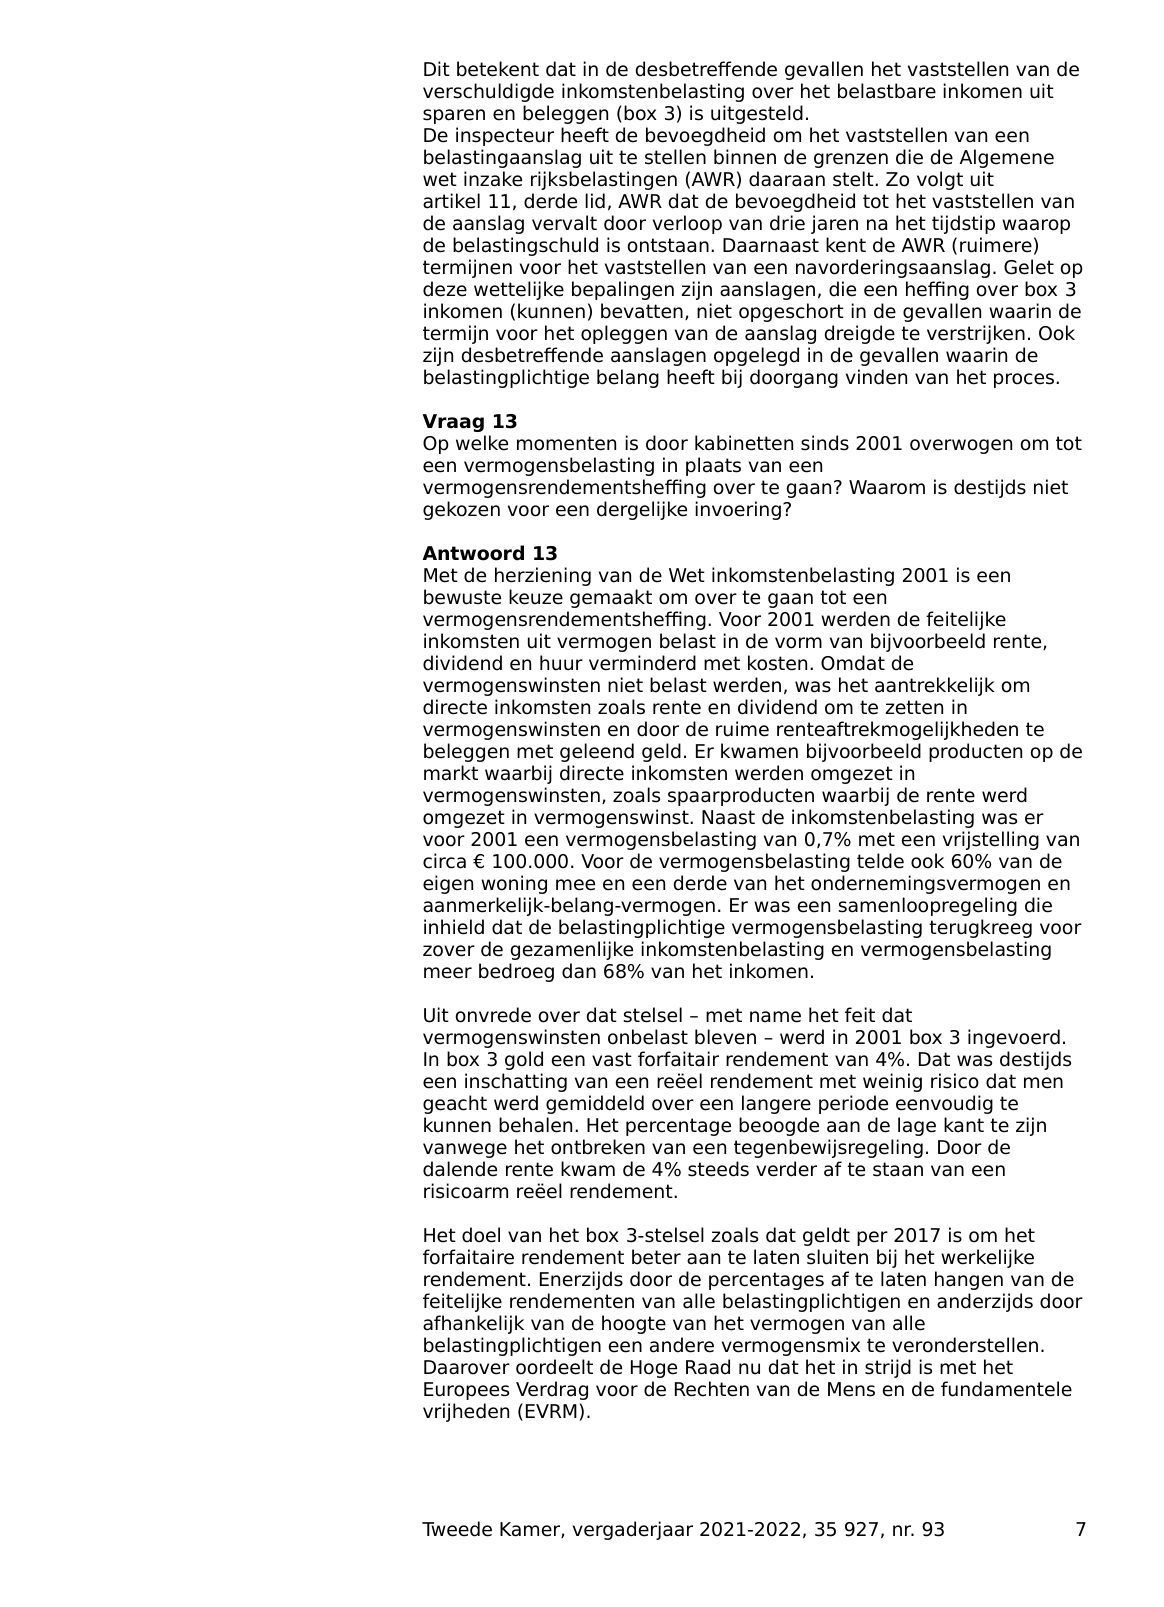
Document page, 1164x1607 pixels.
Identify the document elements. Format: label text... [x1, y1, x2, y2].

text Uit onvrede over dat stelsel – met name het feit dat vermogenswinsten onbelast bleven – werd in 2001 box 3 ingevoerd. In box 3 gold een vast forfaitair rendement van 4%. Dat was destijds een inschatting van een reëel rendement met weinig risico dat men geacht werd gemiddeld over een langere periode eenvoudig te kunnen behalen. Het percentage beoogde aan de lage kant te zijn vanwege het ontbreken van een tegenbewijsregeling. Door de dalende rente kwam de 4% steeds verder af te staan van een risicoarm reëel rendement. [422, 1005, 1087, 1203]
text Daarover oordeelt de Hoge Raad nu dat het in strijd is met het Europees Verdrag voor de Rechten van de Mens en de fundamentele vrijheden (EVRM). [422, 1357, 1087, 1423]
text Met de herziening van de Wet inkomstenbelasting 2001 is een bewuste keuze gemaakt om over te gaan tot een vermogensrendementsheffing. Voor 2001 werden de feitelijke inkomsten uit vermogen belast in de vorm van bijvoorbeeld rente, dividend en huur verminderd met kosten. Omdat de vermogenswinsten niet belast werden, was het aantrekkelijk om directe inkomsten zoals rente en dividend om te zetten in vermogenswinsten en door de ruime renteaftrekmogelijkheden te beleggen met geleend geld. Er kwamen bijvoorbeeld producten op de markt waarbij directe inkomsten werden omgezet in vermogenswinsten, zoals spaarproducten waarbij de rente werd omgezet in vermogenswinst. Naast de inkomstenbelasting was er voor 2001 een vermogensbelasting van 0,7% met een vrijstelling van circa € 100.000. Voor de vermogensbelasting telde ook 60% van de eigen woning mee en een derde van het ondernemingsvermogen en aanmerkelijk-belang-vermogen. Er was een samenloopregeling die inhield dat de belastingplichtige vermogensbelasting terugkreeg voor zover de gezamenlijke inkomstenbelasting en vermogensbelasting meer bedroeg dan 68% van het inkomen. [422, 565, 1087, 983]
text Op welke momenten is door kabinetten sinds 2001 overwogen om tot een vermogensbelasting in plaats van een vermogensrendementsheffing over te gaan? Waarom is destijds niet gekozen voor een dergelijke invoering? [422, 433, 1087, 521]
subtitle Vraag 13 [422, 411, 1087, 433]
text Dit betekent dat in de desbetreffende gevallen het vaststellen van de verschuldigde inkomstenbelasting over het belastbare inkomen uit sparen en beleggen (box 3) is uitgesteld. [422, 59, 1087, 125]
subtitle Antwoord 13 [422, 543, 1087, 565]
text De inspecteur heeft de bevoegdheid om het vaststellen van een belastingaanslag uit te stellen binnen de grenzen die de Algemene wet inzake rijksbelastingen (AWR) daaraan stelt. Zo volgt uit artikel 11, derde lid, AWR dat de bevoegdheid tot het vaststellen van de aanslag vervalt door verloop van drie jaren na het tijdstip waarop de belastingschuld is ontstaan. Daarnaast kent de AWR (ruimere) termijnen voor het vaststellen van een navorderingsaanslag. Gelet op deze wettelijke bepalingen zijn aanslagen, die een heffing over box 3 inkomen (kunnen) bevatten, niet opgeschort in de gevallen waarin de termijn voor het opleggen van de aanslag dreigde te verstrijken. Ook zijn desbetreffende aanslagen opgelegd in de gevallen waarin de belastingplichtige belang heeft bij doorgang vinden van het proces. [422, 125, 1087, 389]
text Het doel van het box 3-stelsel zoals dat geldt per 2017 is om het forfaitaire rendement beter aan te laten sluiten bij het werkelijke rendement. Enerzijds door de percentages af te laten hangen van de feitelijke rendementen van alle belastingplichtigen en anderzijds door afhankelijk van de hoogte van het vermogen van alle belastingplichtigen een andere vermogensmix te veronderstellen. [422, 1225, 1087, 1357]
